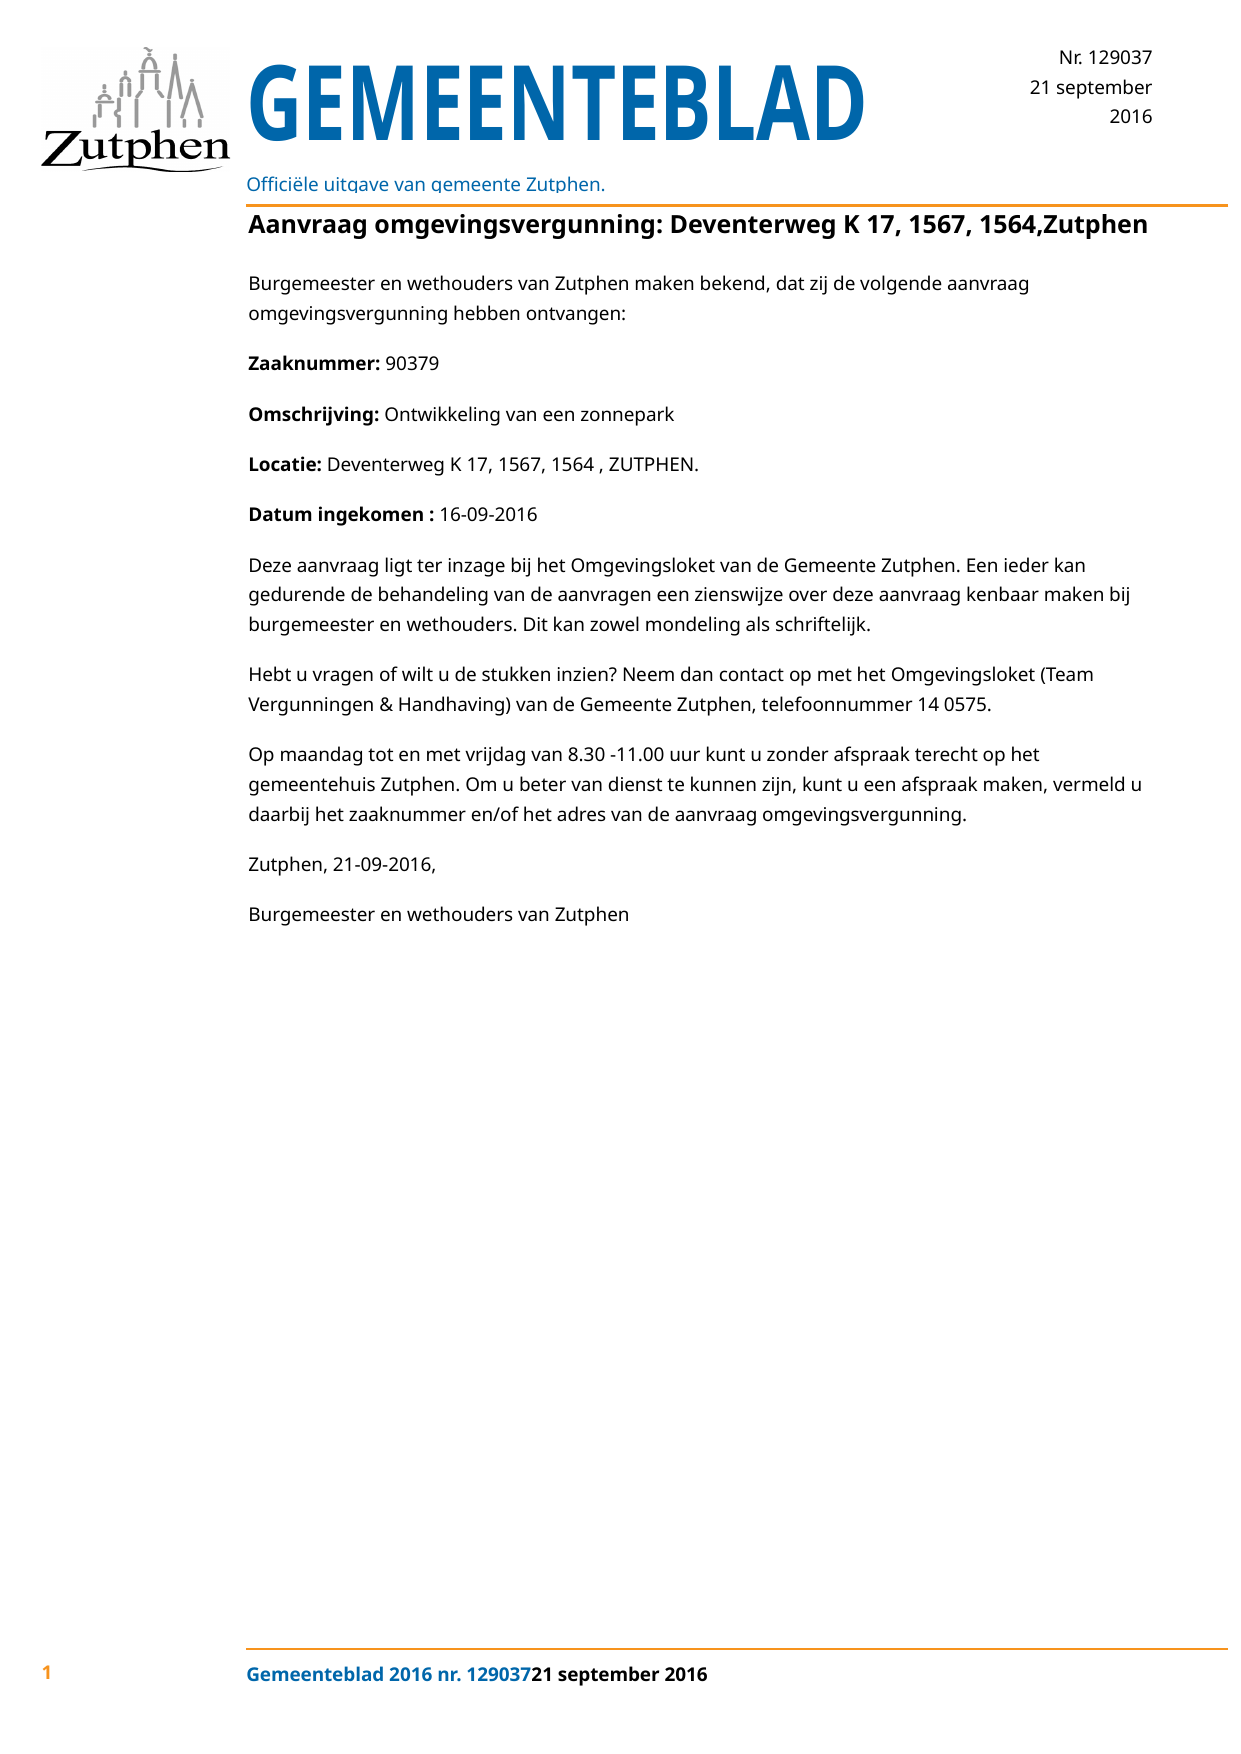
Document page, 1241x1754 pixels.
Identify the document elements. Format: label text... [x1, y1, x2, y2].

text Deze aanvraag ligt ter inzage bij het Omgevingsloket van de Gemeente Zutphen. Een ieder kan gedurende de behandeling van de aanvragen een zienswijze over deze aanvraag kenbaar maken bij burgemeester en wethouders. Dit kan zowel mondeling als schriftelijk. [248, 552, 1152, 637]
text Burgemeester en wethouders van Zutphen maken bekend, dat zij de volgende aanvraag omgevingsvergunning hebben ontvangen: [248, 270, 1152, 326]
text Burgemeester en wethouders van Zutphen [248, 902, 1152, 927]
text Hebt u vragen of wilt u de stukken inzien? Neem dan contact op met het Omgevingsloket (Team Vergunningen & Handhaving) van de Gemeente Zutphen, telefoonnummer 14 0575. [248, 662, 1152, 717]
text Op maandag tot en met vrijdag van 8.30 -11.00 uur kunt u zonder afspraak terecht op het gemeentehuis Zutphen. Om u beter van dienst te kunnen zijn, kunt u een afspraak maken, vermeld u daarbij het zaaknummer en/of het adres van de aanvraag omgevingsvergunning. [248, 742, 1152, 826]
text Zutphen, 21-09-2016, [248, 851, 1152, 877]
text Zaaknummer: 90379 [248, 350, 1152, 376]
text Aanvraag omgevingsvergunning: Deventerweg K 17, 1567, 1564,Zutphen [248, 207, 1152, 241]
text Omschrijving: Ontwikkeling van een zonnepark [248, 401, 1152, 426]
text Datum ingekomen : 16-09-2016 [248, 502, 1152, 527]
text Locatie: Deventerweg K 17, 1567, 1564 , ZUTPHEN. [248, 451, 1152, 477]
picture [41, 47, 231, 172]
